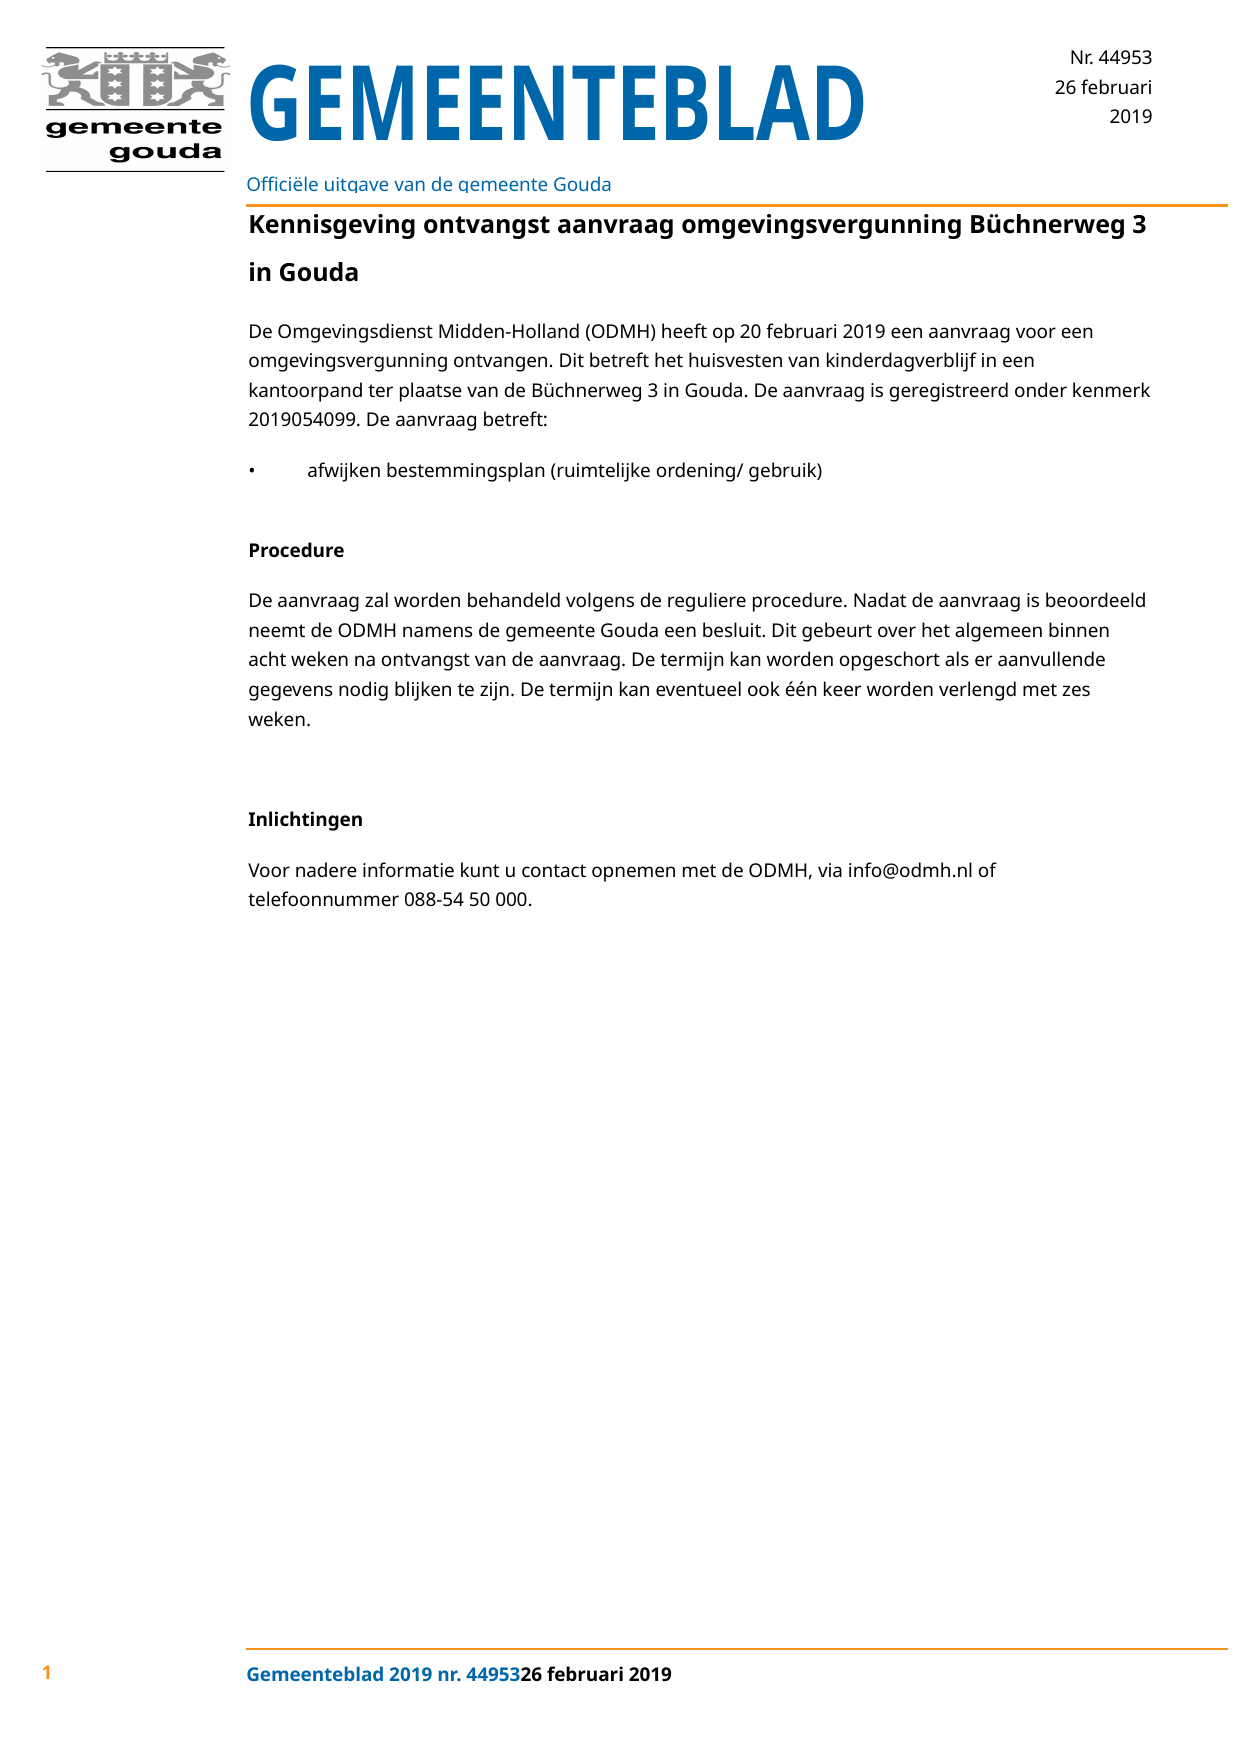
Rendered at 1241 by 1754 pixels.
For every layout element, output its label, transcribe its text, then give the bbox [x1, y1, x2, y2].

picture [41, 47, 231, 172]
text De aanvraag zal worden behandeld volgens de reguliere procedure. Nadat de aanvraag is beoordeeld neemt de ODMH namens de gemeente Gouda een besluit. Dit gebeurt over het algemeen binnen acht weken na ontvangst van de aanvraag. De termijn kan worden opgeschort als er aanvullende gegevens nodig blijken te zijn. De termijn kan eventueel ook één keer worden verlengd met zes weken. [248, 587, 1152, 732]
text Kennisgeving ontvangst aanvraag omgevingsvergunning Büchnerweg 3 in Gouda [248, 207, 1152, 288]
text Procedure [248, 537, 1152, 563]
text Voor nadere informatie kunt u contact opnemen met de ODMH, via info@odmh.nl of telefoonnummer 088-54 50 000. [248, 857, 1152, 912]
list afwijken bestemmingsplan (ruimtelijke ordening/ gebruik) [248, 457, 1152, 483]
text Inlichtingen [248, 807, 1152, 832]
text De Omgevingsdienst Midden-Holland (ODMH) heeft op 20 februari 2019 een aanvraag voor een omgevingsvergunning ontvangen. Dit betreft het huisvesten van kinderdagverblijf in een kantoorpand ter plaatse van de Büchnerweg 3 in Gouda. De aanvraag is geregistreerd onder kenmerk 2019054099. De aanvraag betreft: [248, 318, 1152, 432]
